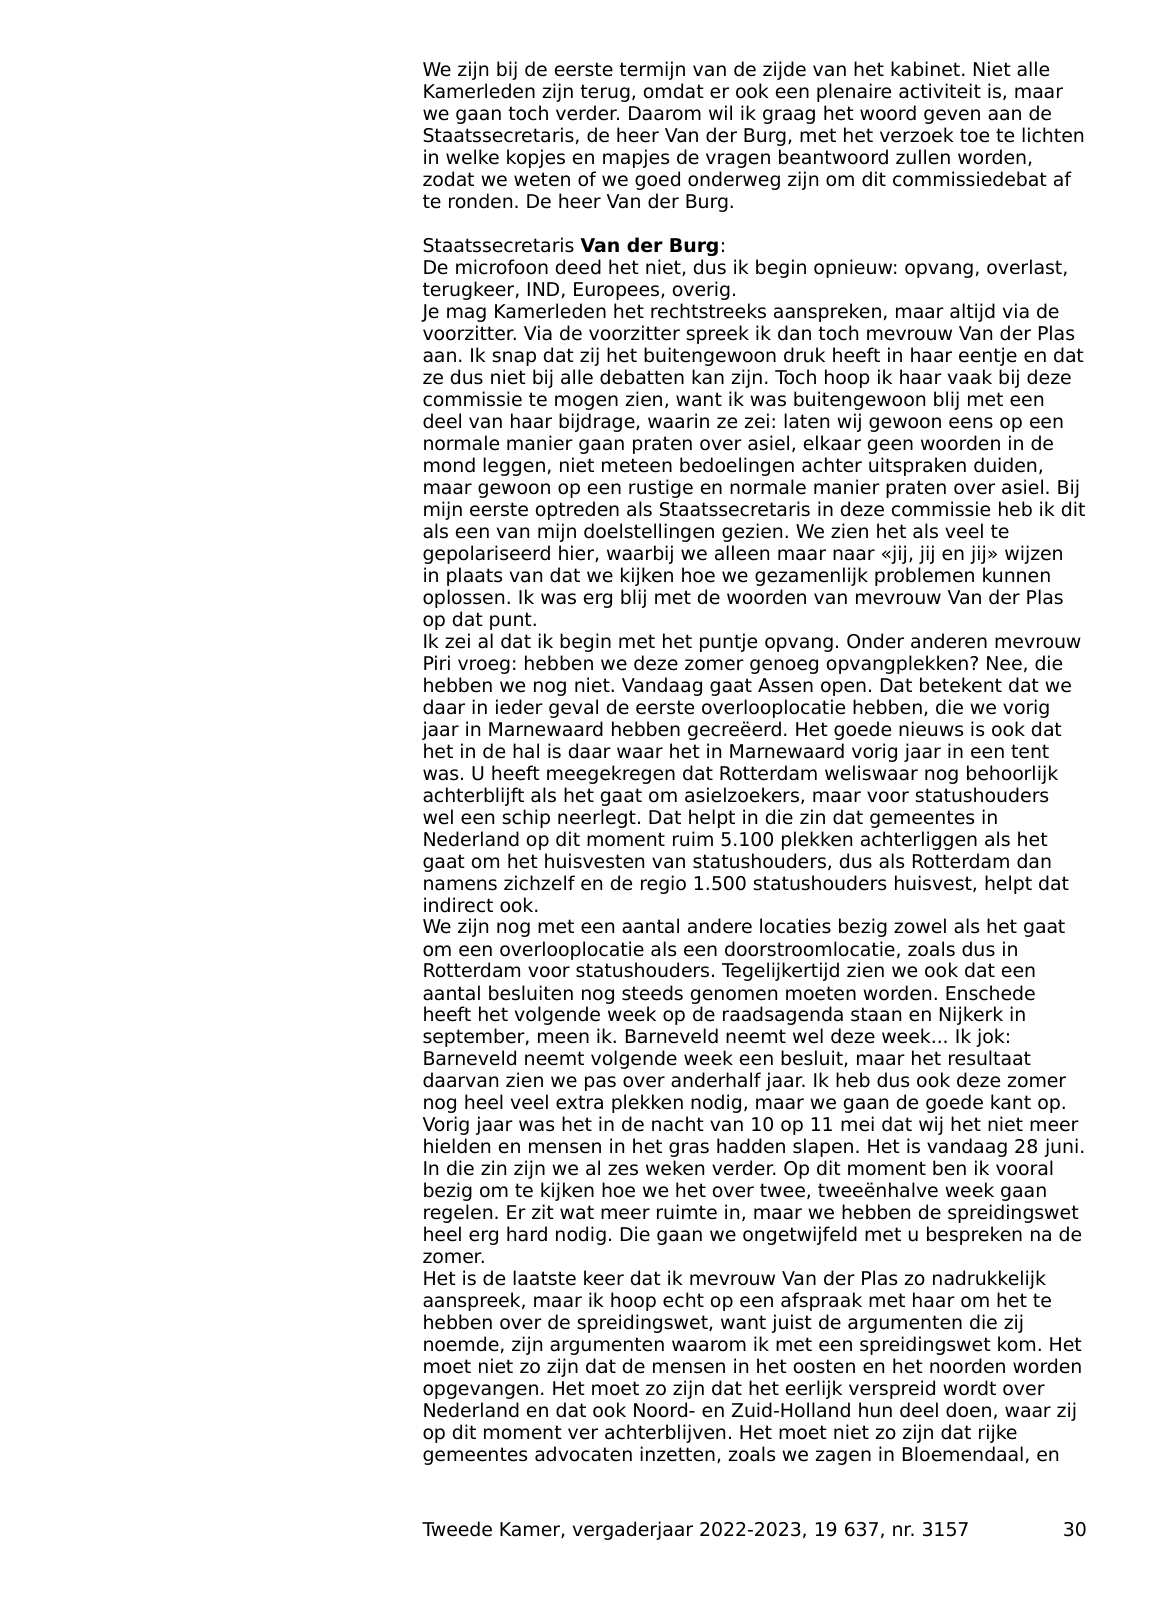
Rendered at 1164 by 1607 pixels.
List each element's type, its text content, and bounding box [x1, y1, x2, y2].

text Staatssecretaris Van der Burg: [422, 235, 1087, 257]
text Het is de laatste keer dat ik mevrouw Van der Plas zo nadrukkelijk aanspreek, maar ik hoop echt op een afspraak met haar om het te hebben over de spreidingswet, want juist de argumenten die zij noemde, zijn argumenten waarom ik met een spreidingswet kom. Het moet niet zo zijn dat de mensen in het oosten en het noorden worden opgevangen. Het moet zo zijn dat het eerlijk verspreid wordt over Nederland en dat ook Noord- en Zuid-Holland hun deel doen, waar zij op dit moment ver achterblijven. Het moet niet zo zijn dat rijke gemeentes advocaten inzetten, zoals we zagen in Bloemendaal, en [422, 1268, 1087, 1466]
text We zijn nog met een aantal andere locaties bezig zowel als het gaat om een overlooplocatie als een doorstroomlocatie, zoals dus in Rotterdam voor statushouders. Tegelijkertijd zien we ook dat een aantal besluiten nog steeds genomen moeten worden. Enschede heeft het volgende week op de raadsagenda staan en Nijkerk in september, meen ik. Barneveld neemt wel deze week... Ik jok: Barneveld neemt volgende week een besluit, maar het resultaat daarvan zien we pas over anderhalf jaar. Ik heb dus ook deze zomer nog heel veel extra plekken nodig, maar we gaan de goede kant op. Vorig jaar was het in de nacht van 10 op 11 mei dat wij het niet meer hielden en mensen in het gras hadden slapen. Het is vandaag 28 juni. In die zin zijn we al zes weken verder. Op dit moment ben ik vooral bezig om te kijken hoe we het over twee, tweeënhalve week gaan regelen. Er zit wat meer ruimte in, maar we hebben de spreidingswet heel erg hard nodig. Die gaan we ongetwijfeld met u bespreken na de zomer. [422, 916, 1087, 1268]
text De microfoon deed het niet, dus ik begin opnieuw: opvang, overlast, terugkeer, IND, Europees, overig. [422, 257, 1087, 301]
text Ik zei al dat ik begin met het puntje opvang. Onder anderen mevrouw Piri vroeg: hebben we deze zomer genoeg opvangplekken? Nee, die hebben we nog niet. Vandaag gaat Assen open. Dat betekent dat we daar in ieder geval de eerste overlooplocatie hebben, die we vorig jaar in Marnewaard hebben gecreëerd. Het goede nieuws is ook dat het in de hal is daar waar het in Marnewaard vorig jaar in een tent was. U heeft meegekregen dat Rotterdam weliswaar nog behoorlijk achterblijft als het gaat om asielzoekers, maar voor statushouders wel een schip neerlegt. Dat helpt in die zin dat gemeentes in Nederland op dit moment ruim 5.100 plekken achterliggen als het gaat om het huisvesten van statushouders, dus als Rotterdam dan namens zichzelf en de regio 1.500 statushouders huisvest, helpt dat indirect ook. [422, 631, 1087, 916]
text We zijn bij de eerste termijn van de zijde van het kabinet. Niet alle Kamerleden zijn terug, omdat er ook een plenaire activiteit is, maar we gaan toch verder. Daarom wil ik graag het woord geven aan de Staatssecretaris, de heer Van der Burg, met het verzoek toe te lichten in welke kopjes en mapjes de vragen beantwoord zullen worden, zodat we weten of we goed onderweg zijn om dit commissiedebat af te ronden. De heer Van der Burg. [422, 59, 1087, 213]
text Je mag Kamerleden het rechtstreeks aanspreken, maar altijd via de voorzitter. Via de voorzitter spreek ik dan toch mevrouw Van der Plas aan. Ik snap dat zij het buitengewoon druk heeft in haar eentje en dat ze dus niet bij alle debatten kan zijn. Toch hoop ik haar vaak bij deze commissie te mogen zien, want ik was buitengewoon blij met een deel van haar bijdrage, waarin ze zei: laten wij gewoon eens op een normale manier gaan praten over asiel, elkaar geen woorden in de mond leggen, niet meteen bedoelingen achter uitspraken duiden, maar gewoon op een rustige en normale manier praten over asiel. Bij mijn eerste optreden als Staatssecretaris in deze commissie heb ik dit als een van mijn doelstellingen gezien. We zien het als veel te gepolariseerd hier, waarbij we alleen maar naar «jij, jij en jij» wijzen in plaats van dat we kijken hoe we gezamenlijk problemen kunnen oplossen. Ik was erg blij met de woorden van mevrouw Van der Plas op dat punt. [422, 301, 1087, 631]
